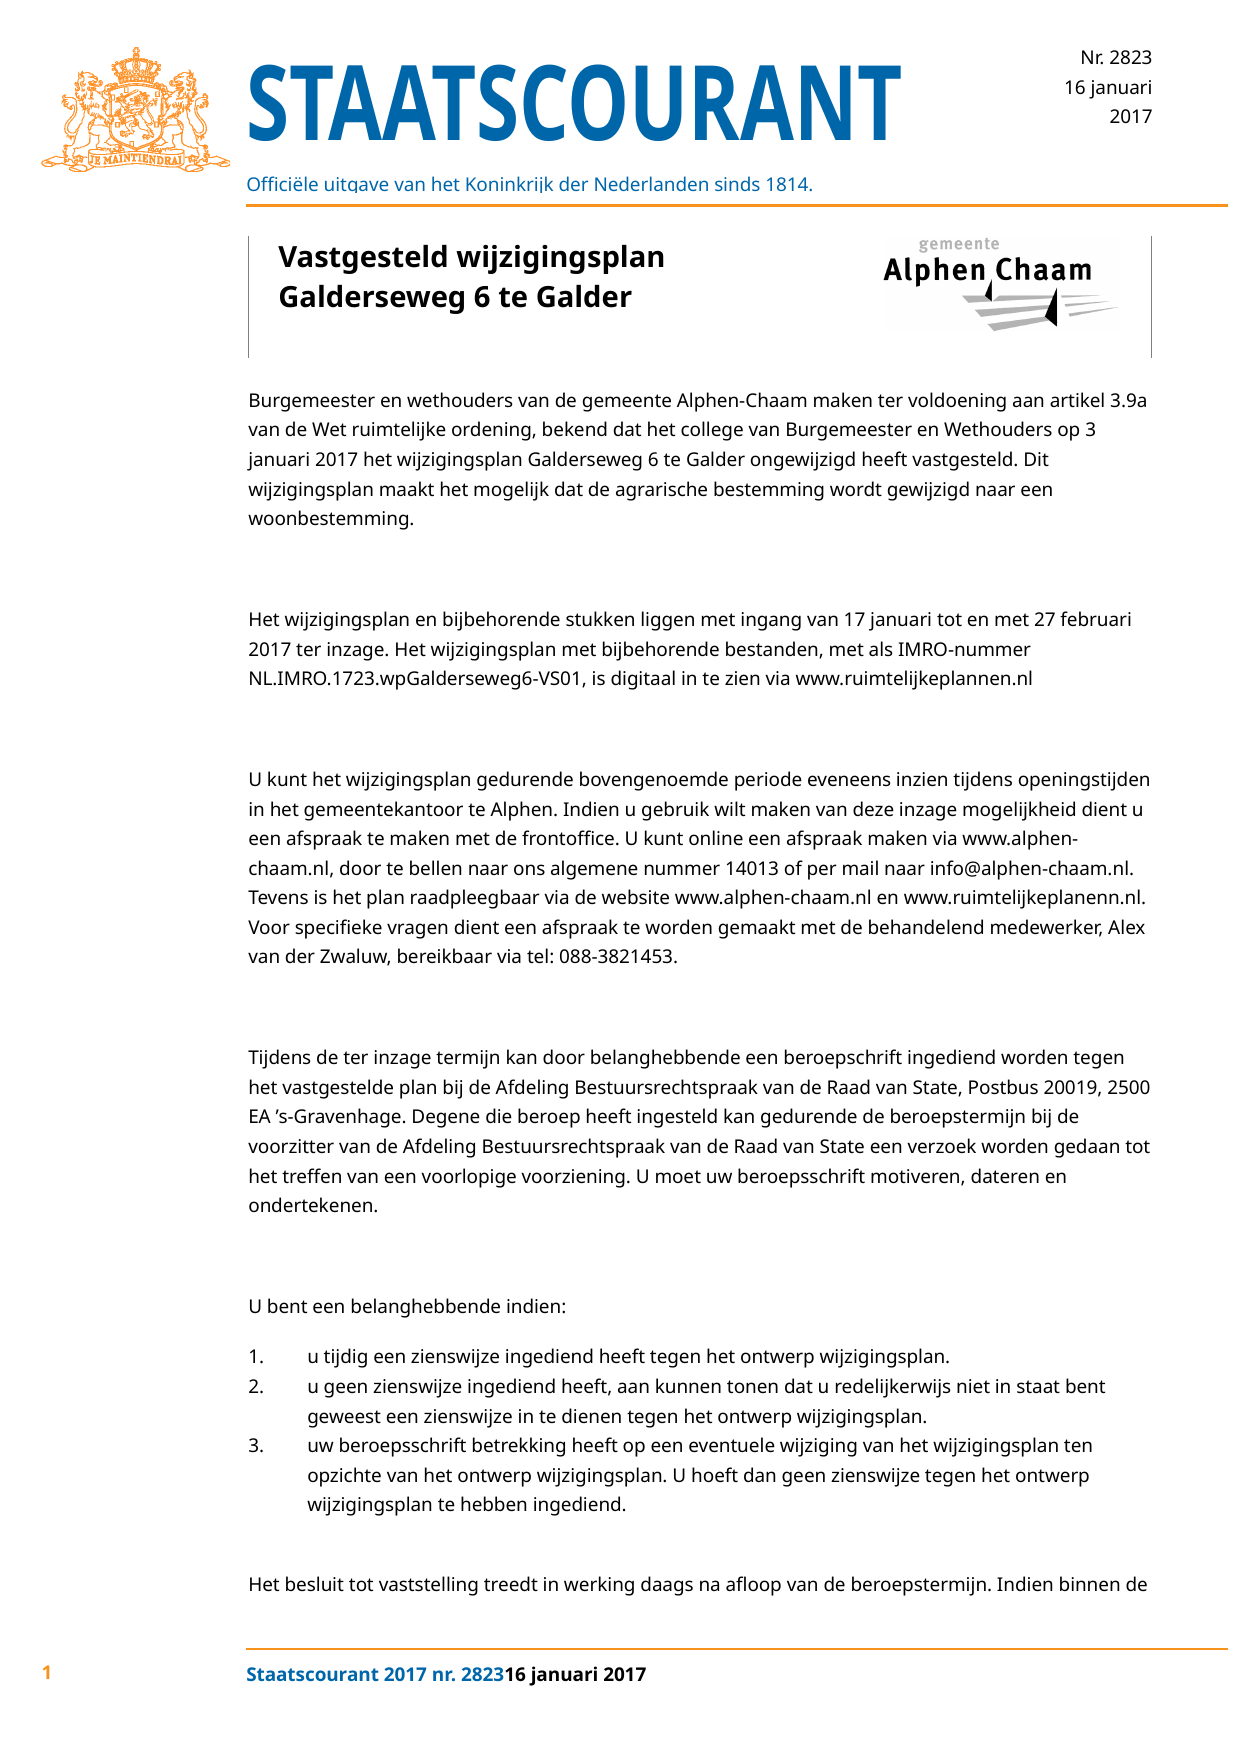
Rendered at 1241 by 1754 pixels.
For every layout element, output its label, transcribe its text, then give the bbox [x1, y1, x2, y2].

list uw beroepsschrift betrekking heeft op een eventuele wijziging van het wijzigingsplan ten opzichte van het ontwerp wijzigingsplan. U hoeft dan geen zienswijze tegen het ontwerp wijzigingsplan te hebben ingediend. [248, 1432, 1152, 1517]
text U kunt het wijzigingsplan gedurende bovengenoemde periode eveneens inzien tijdens openingstijden in het gemeentekantoor te Alphen. Indien u gebruik wilt maken van deze inzage mogelijkheid dient u een afspraak te maken met de frontoffice. U kunt online een afspraak maken via www.alphen-chaam.nl, door te bellen naar ons algemene nummer 14013 of per mail naar info@alphen-chaam.nl. Tevens is het plan raadpleegbaar via de website www.alphen-chaam.nl en www.ruimtelijkeplanenn.nl. Voor specifieke vragen dient een afspraak te worden gemaakt met de behandelend medewerker, Alex van der Zwaluw, bereikbaar via tel: 088-3821453. [248, 766, 1152, 969]
text Het wijzigingsplan en bijbehorende stukken liggen met ingang van 17 januari tot en met 27 februari 2017 ter inzage. Het wijzigingsplan met bijbehorende bestanden, met als IMRO-nummer NL.IMRO.1723.wpGalderseweg6-VS01, is digitaal in te zien via www.ruimtelijkeplannen.nl [248, 606, 1152, 691]
text U bent een belanghebbende indien: [248, 1293, 1152, 1319]
text Tijdens de ter inzage termijn kan door belanghebbende een beroepschrift ingediend worden tegen het vastgestelde plan bij de Afdeling Bestuursrechtspraak van de Raad van State, Postbus 20019, 2500 EA ’s-Gravenhage. Degene die beroep heeft ingesteld kan gedurende de beroepstermijn bij de voorzitter van de Afdeling Bestuursrechtspraak van de Raad van State een verzoek worden gedaan tot het treffen van een voorlopige voorziening. U moet uw beroepsschrift motiveren, dateren en ondertekenen. [248, 1044, 1152, 1218]
picture [882, 236, 1119, 332]
text Burgemeester en wethouders van de gemeente Alphen-Chaam maken ter voldoening aan artikel 3.9a van de Wet ruimtelijke ordening, bekend dat het college van Burgemeester en Wethouders op 3 januari 2017 het wijzigingsplan Galderseweg 6 te Galder ongewijzigd heeft vastgesteld. Dit wijzigingsplan maakt het mogelijk dat de agrarische bestemming wordt gewijzigd naar een woonbestemming. [248, 387, 1152, 531]
table_header [850, 236, 1151, 358]
list u geen zienswijze ingediend heeft, aan kunnen tonen dat u redelijkerwijs niet in staat bent geweest een zienswijze in te dienen tegen het ontwerp wijzigingsplan. [248, 1373, 1152, 1429]
picture [41, 47, 231, 172]
text Het besluit tot vaststelling treedt in werking daags na afloop van de beroepstermijn. Indien binnen de [248, 1572, 1152, 1597]
list u tijdig een zienswijze ingediend heeft tegen het ontwerp wijzigingsplan. [248, 1344, 1152, 1369]
table_header Vastgesteld wijzigingsplan Galderseweg 6 te Galder [249, 236, 850, 358]
